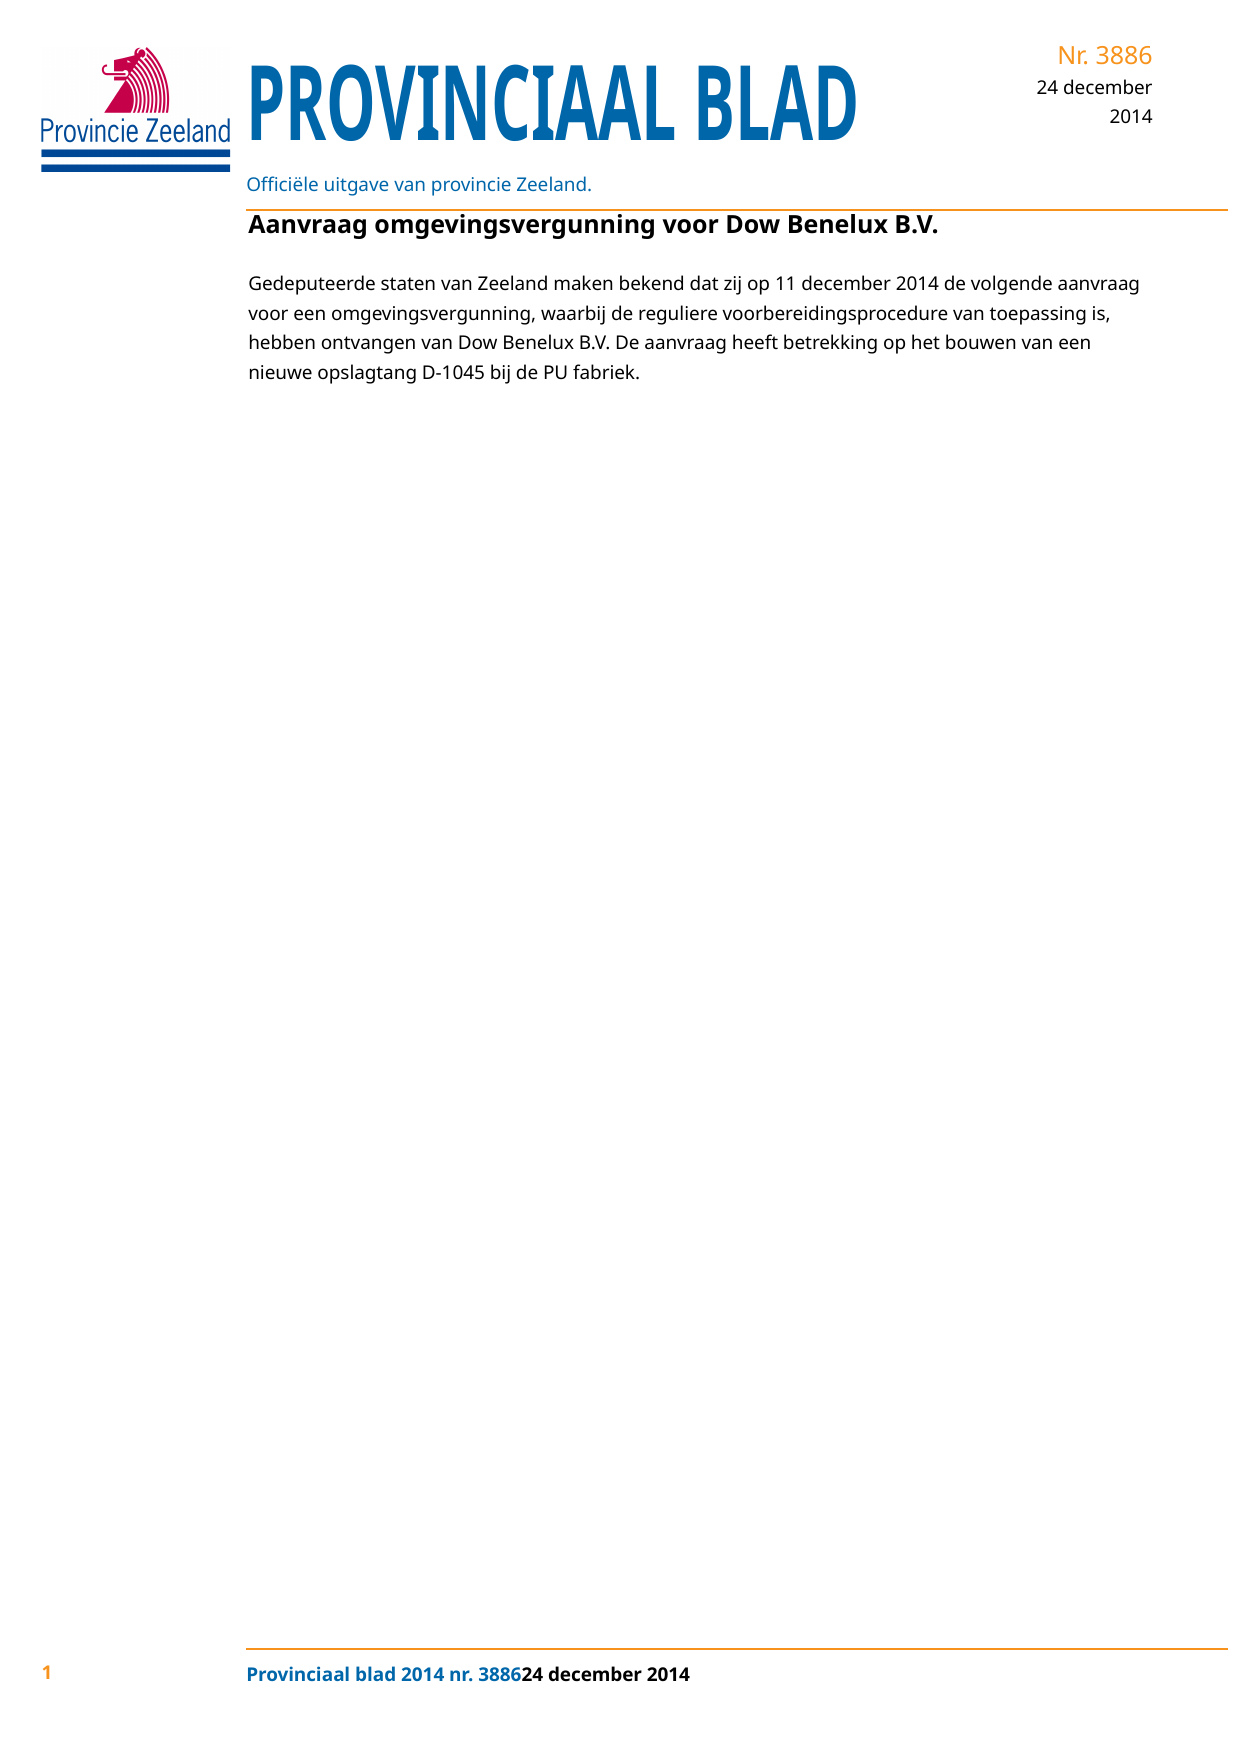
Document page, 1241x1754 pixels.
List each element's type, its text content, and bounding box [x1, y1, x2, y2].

text Aanvraag omgevingsvergunning voor Dow Benelux B.V. [248, 211, 1152, 241]
text Gedeputeerde staten van Zeeland maken bekend dat zij op 11 december 2014 de volgende aanvraag voor een omgevingsvergunning, waarbij de reguliere voorbereidingsprocedure van toepassing is, hebben ontvangen van Dow Benelux B.V. De aanvraag heeft betrekking op het bouwen van een nieuwe opslagtang D-1045 bij de PU fabriek. [248, 270, 1152, 385]
picture [41, 47, 231, 172]
